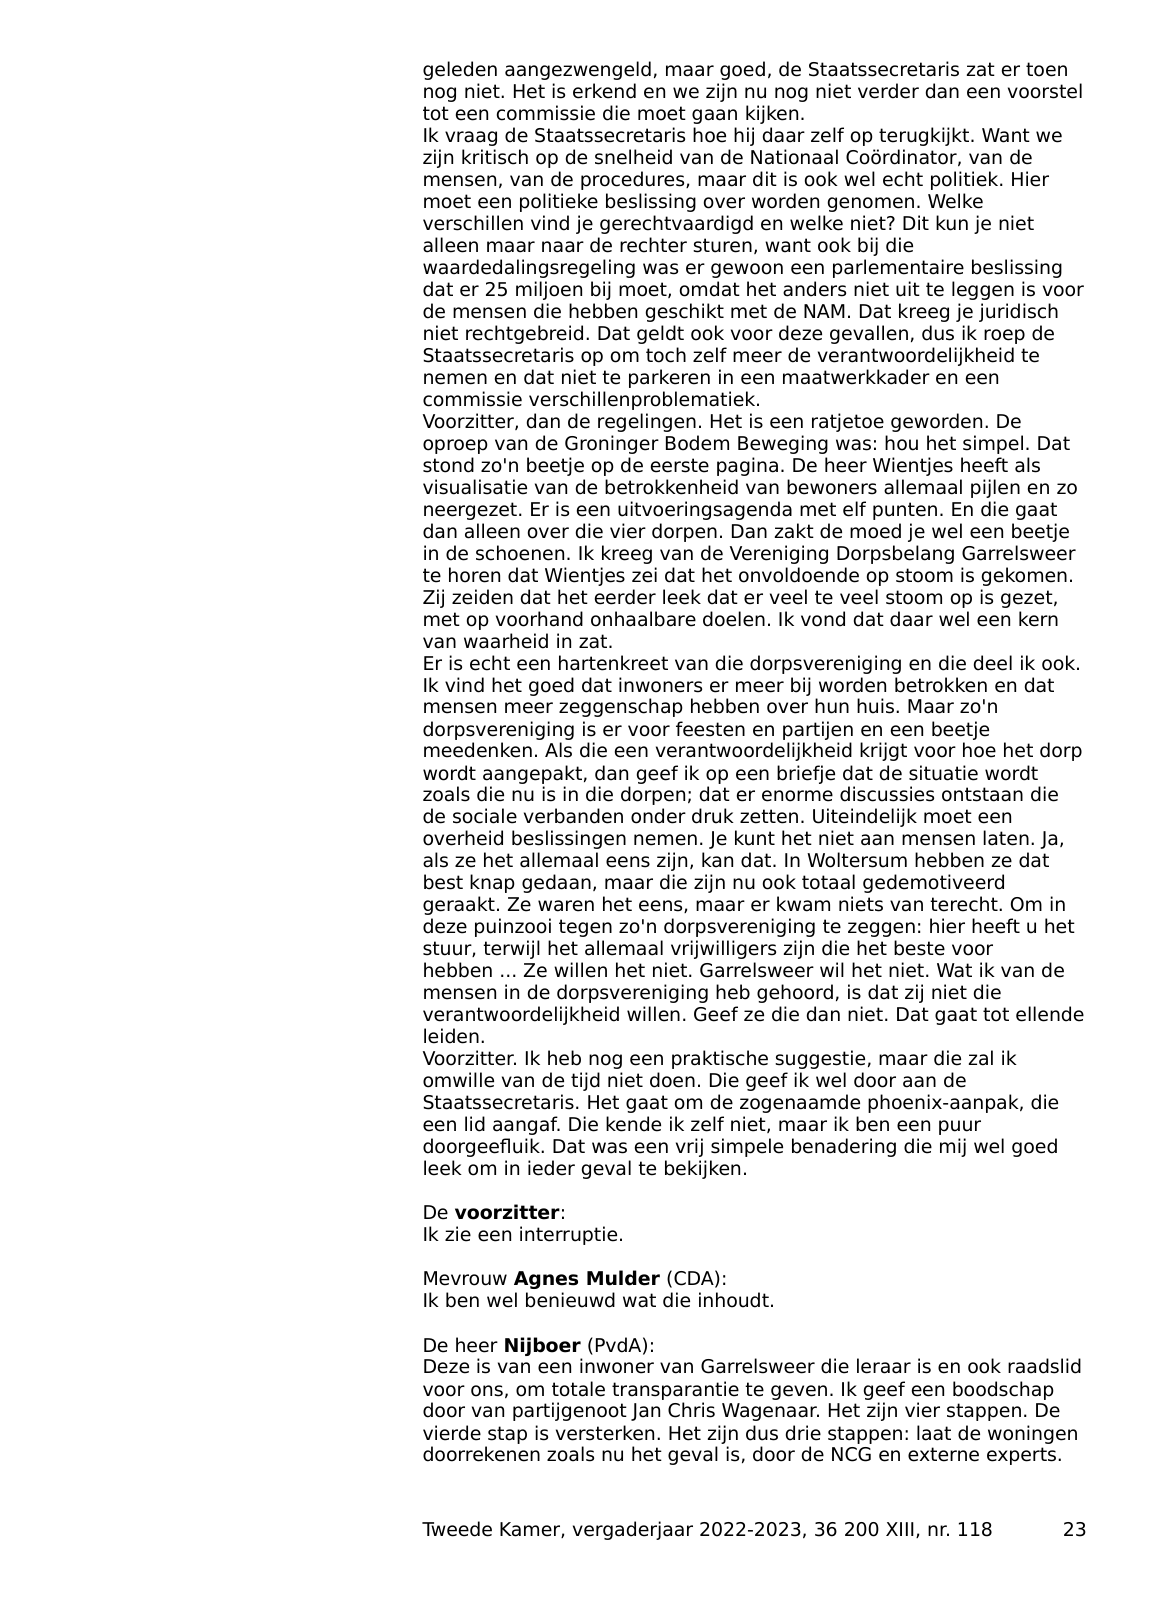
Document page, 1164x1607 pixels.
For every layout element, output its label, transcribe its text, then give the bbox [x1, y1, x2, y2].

text Ik vraag de Staatssecretaris hoe hij daar zelf op terugkijkt. Want we zijn kritisch op de snelheid van de Nationaal Coördinator, van de mensen, van de procedures, maar dit is ook wel echt politiek. Hier moet een politieke beslissing over worden genomen. Welke verschillen vind je gerechtvaardigd en welke niet? Dit kun je niet alleen maar naar de rechter sturen, want ook bij die waardedalingsregeling was er gewoon een parlementaire beslissing dat er 25 miljoen bij moet, omdat het anders niet uit te leggen is voor de mensen die hebben geschikt met de NAM. Dat kreeg je juridisch niet rechtgebreid. Dat geldt ook voor deze gevallen, dus ik roep de Staatssecretaris op om toch zelf meer de verantwoordelijkheid te nemen en dat niet te parkeren in een maatwerkkader en een commissie verschillenproblematiek. [422, 125, 1087, 411]
text Voorzitter, dan de regelingen. Het is een ratjetoe geworden. De oproep van de Groninger Bodem Beweging was: hou het simpel. Dat stond zo'n beetje op de eerste pagina. De heer Wientjes heeft als visualisatie van de betrokkenheid van bewoners allemaal pijlen en zo neergezet. Er is een uitvoeringsagenda met elf punten. En die gaat dan alleen over die vier dorpen. Dan zakt de moed je wel een beetje in de schoenen. Ik kreeg van de Vereniging Dorpsbelang Garrelsweer te horen dat Wientjes zei dat het onvoldoende op stoom is gekomen. Zij zeiden dat het eerder leek dat er veel te veel stoom op is gezet, met op voorhand onhaalbare doelen. Ik vond dat daar wel een kern van waarheid in zat. [422, 411, 1087, 652]
text Deze is van een inwoner van Garrelsweer die leraar is en ook raadslid voor ons, om totale transparantie te geven. Ik geef een boodschap door van partijgenoot Jan Chris Wagenaar. Het zijn vier stappen. De vierde stap is versterken. Het zijn dus drie stappen: laat de woningen doorrekenen zoals nu het geval is, door de NCG en externe experts. [422, 1356, 1087, 1466]
text Mevrouw Agnes Mulder (CDA): [422, 1268, 1087, 1290]
text geleden aangezwengeld, maar goed, de Staatssecretaris zat er toen nog niet. Het is erkend en we zijn nu nog niet verder dan een voorstel tot een commissie die moet gaan kijken. [422, 59, 1087, 125]
text Ik zie een interruptie. [422, 1224, 1087, 1246]
text Voorzitter. Ik heb nog een praktische suggestie, maar die zal ik omwille van de tijd niet doen. Die geef ik wel door aan de Staatssecretaris. Het gaat om de zogenaamde phoenix-aanpak, die een lid aangaf. Die kende ik zelf niet, maar ik ben een puur doorgeefluik. Dat was een vrij simpele benadering die mij wel goed leek om in ieder geval te bekijken. [422, 1048, 1087, 1180]
text De voorzitter: [422, 1202, 1087, 1224]
text Er is echt een hartenkreet van die dorpsvereniging en die deel ik ook. Ik vind het goed dat inwoners er meer bij worden betrokken en dat mensen meer zeggenschap hebben over hun huis. Maar zo'n dorpsvereniging is er voor feesten en partijen en een beetje meedenken. Als die een verantwoordelijkheid krijgt voor hoe het dorp wordt aangepakt, dan geef ik op een briefje dat de situatie wordt zoals die nu is in die dorpen; dat er enorme discussies ontstaan die de sociale verbanden onder druk zetten. Uiteindelijk moet een overheid beslissingen nemen. Je kunt het niet aan mensen laten. Ja, als ze het allemaal eens zijn, kan dat. In Woltersum hebben ze dat best knap gedaan, maar die zijn nu ook totaal gedemotiveerd geraakt. Ze waren het eens, maar er kwam niets van terecht. Om in deze puinzooi tegen zo'n dorpsvereniging te zeggen: hier heeft u het stuur, terwijl het allemaal vrijwilligers zijn die het beste voor hebben ... Ze willen het niet. Garrelsweer wil het niet. Wat ik van de mensen in de dorpsvereniging heb gehoord, is dat zij niet die verantwoordelijkheid willen. Geef ze die dan niet. Dat gaat tot ellende leiden. [422, 652, 1087, 1048]
text Ik ben wel benieuwd wat die inhoudt. [422, 1290, 1087, 1312]
text De heer Nijboer (PvdA): [422, 1334, 1087, 1356]
